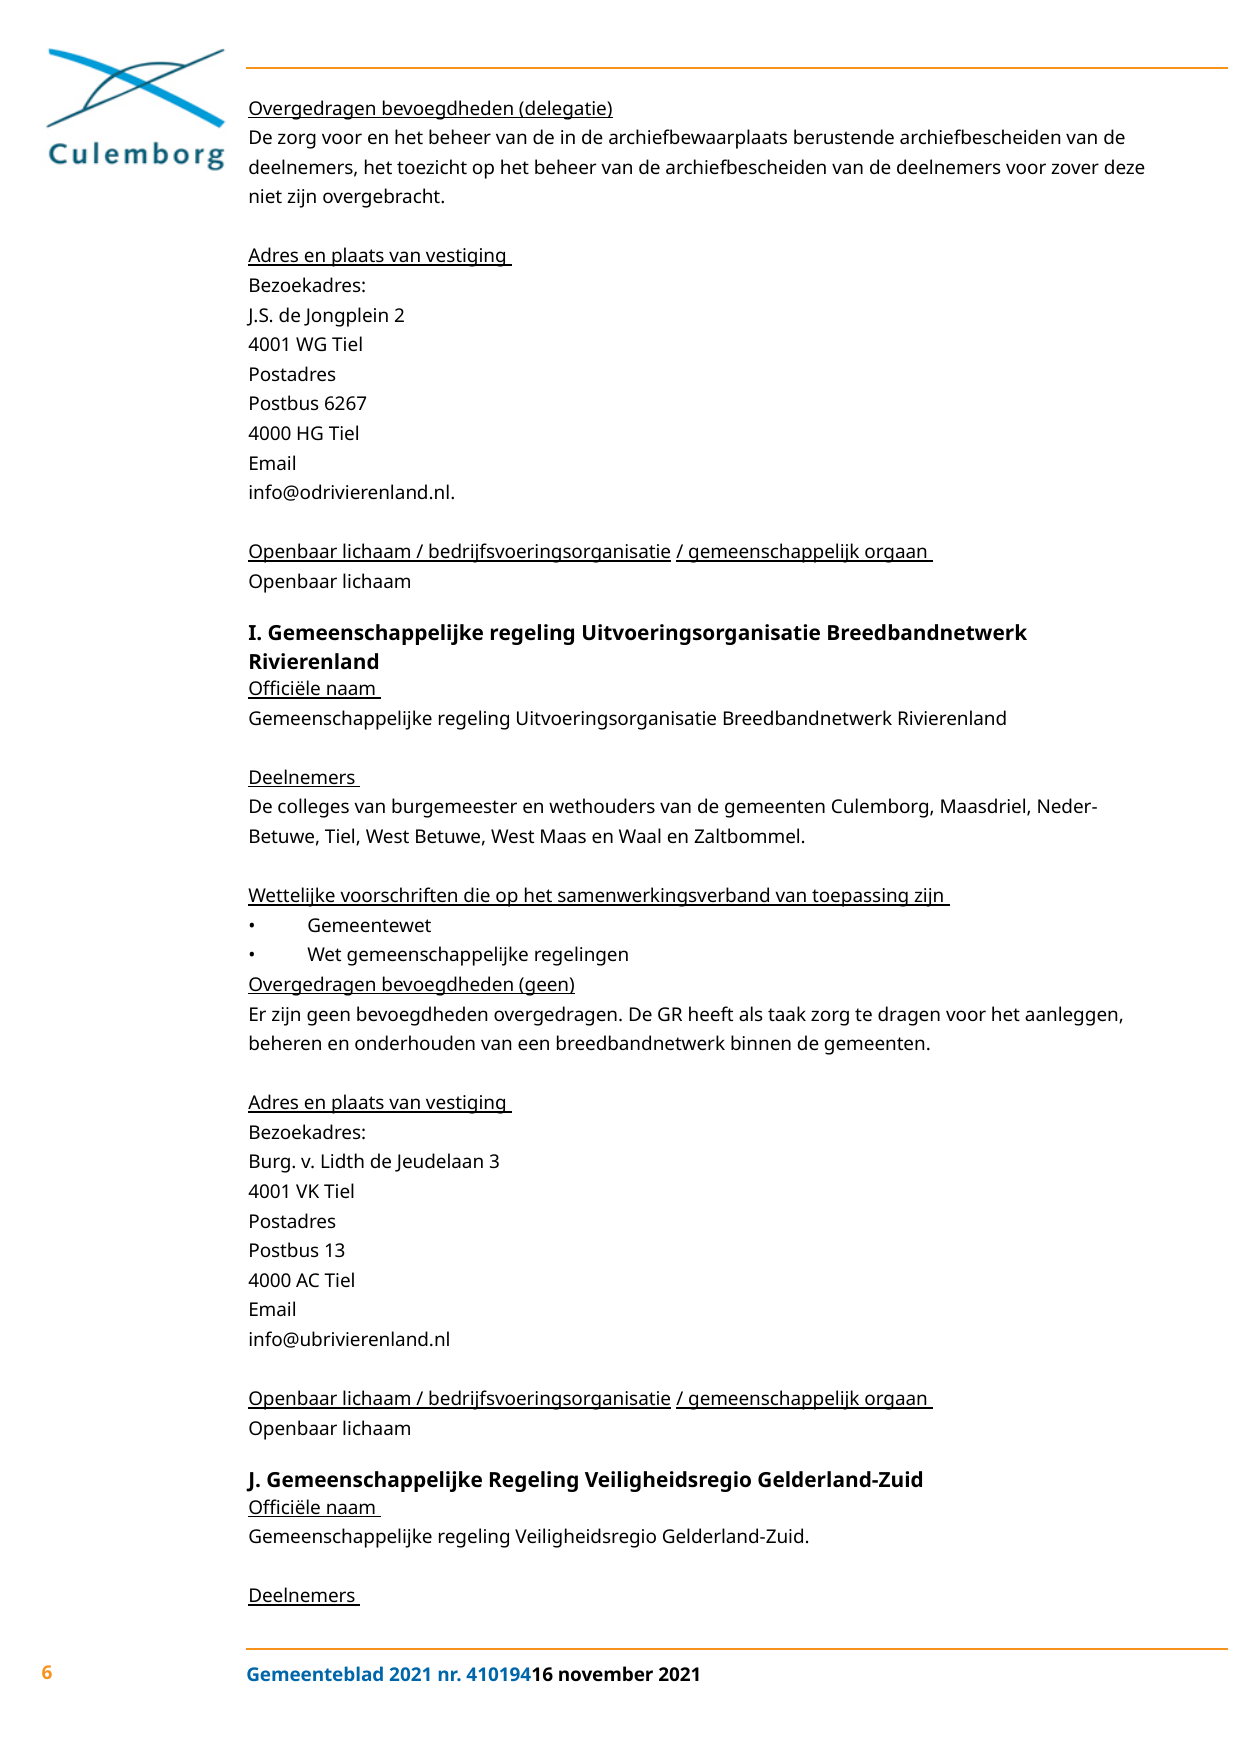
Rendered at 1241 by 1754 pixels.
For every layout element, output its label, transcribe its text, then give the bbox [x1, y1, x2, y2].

text De colleges van burgemeester en wethouders van de gemeenten Culemborg, Maasdriel, Neder-Betuwe, Tiel, West Betuwe, West Maas en Waal en Zaltbommel. [248, 794, 1152, 849]
text Postadres [248, 1208, 1152, 1234]
text Email [248, 1297, 1152, 1322]
text Wettelijke voorschriften die op het samenwerkingsverband van toepassing zijn [248, 882, 1152, 908]
text Postadres [248, 361, 1152, 387]
text info@odrivierenland.nl. [248, 479, 1152, 505]
list Wet gemeenschappelijke regelingen [248, 942, 1152, 967]
text 4000 HG Tiel [248, 420, 1152, 446]
text Overgedragen bevoegdheden (geen) [248, 971, 1152, 997]
text Officiële naam [248, 675, 1152, 701]
picture [41, 47, 231, 172]
text 4001 WG Tiel [248, 331, 1152, 357]
list Gemeentewet [248, 912, 1152, 938]
text Gemeenschappelijke regeling Veiligheidsregio Gelderland-Zuid. [248, 1523, 1152, 1549]
text Openbaar lichaam [248, 568, 1152, 594]
text I. Gemeenschappelijke regeling Uitvoeringsorganisatie Breedbandnetwerk Rivierenland [248, 618, 1152, 675]
text Openbaar lichaam [248, 1415, 1152, 1441]
text De zorg voor en het beheer van de in de archiefbewaarplaats berustende archiefbescheiden van de deelnemers, het toezicht op het beheer van de archiefbescheiden van de deelnemers voor zover deze niet zijn overgebracht. [248, 124, 1152, 209]
text Burg. v. Lidth de Jeudelaan 3 [248, 1149, 1152, 1174]
text Er zijn geen bevoegdheden overgedragen. De GR heeft als taak zorg te dragen voor het aanleggen, beheren en onderhouden van een breedbandnetwerk binnen de gemeenten. [248, 1001, 1152, 1056]
text Deelnemers [248, 764, 1152, 790]
text Openbaar lichaam / bedrijfsvoeringsorganisatie / gemeenschappelijk orgaan [248, 538, 1152, 564]
text Adres en plaats van vestiging [248, 1089, 1152, 1115]
text Adres en plaats van vestiging [248, 243, 1152, 268]
text Openbaar lichaam / bedrijfsvoeringsorganisatie / gemeenschappelijk orgaan [248, 1385, 1152, 1411]
text Bezoekadres: [248, 272, 1152, 298]
text 4001 VK Tiel [248, 1178, 1152, 1204]
text Deelnemers [248, 1583, 1152, 1608]
text J.S. de Jongplein 2 [248, 302, 1152, 328]
text Overgedragen bevoegdheden (delegatie) [248, 95, 1152, 121]
text Email [248, 450, 1152, 476]
text Postbus 13 [248, 1237, 1152, 1263]
text J. Gemeenschappelijke Regeling Veiligheidsregio Gelderland-Zuid [248, 1465, 1152, 1494]
text Officiële naam [248, 1494, 1152, 1519]
text Bezoekadres: [248, 1119, 1152, 1145]
text Gemeenschappelijke regeling Uitvoeringsorganisatie Breedbandnetwerk Rivierenland [248, 705, 1152, 731]
text Postbus 6267 [248, 391, 1152, 416]
text info@ubrivierenland.nl [248, 1326, 1152, 1352]
text 4000 AC Tiel [248, 1267, 1152, 1293]
